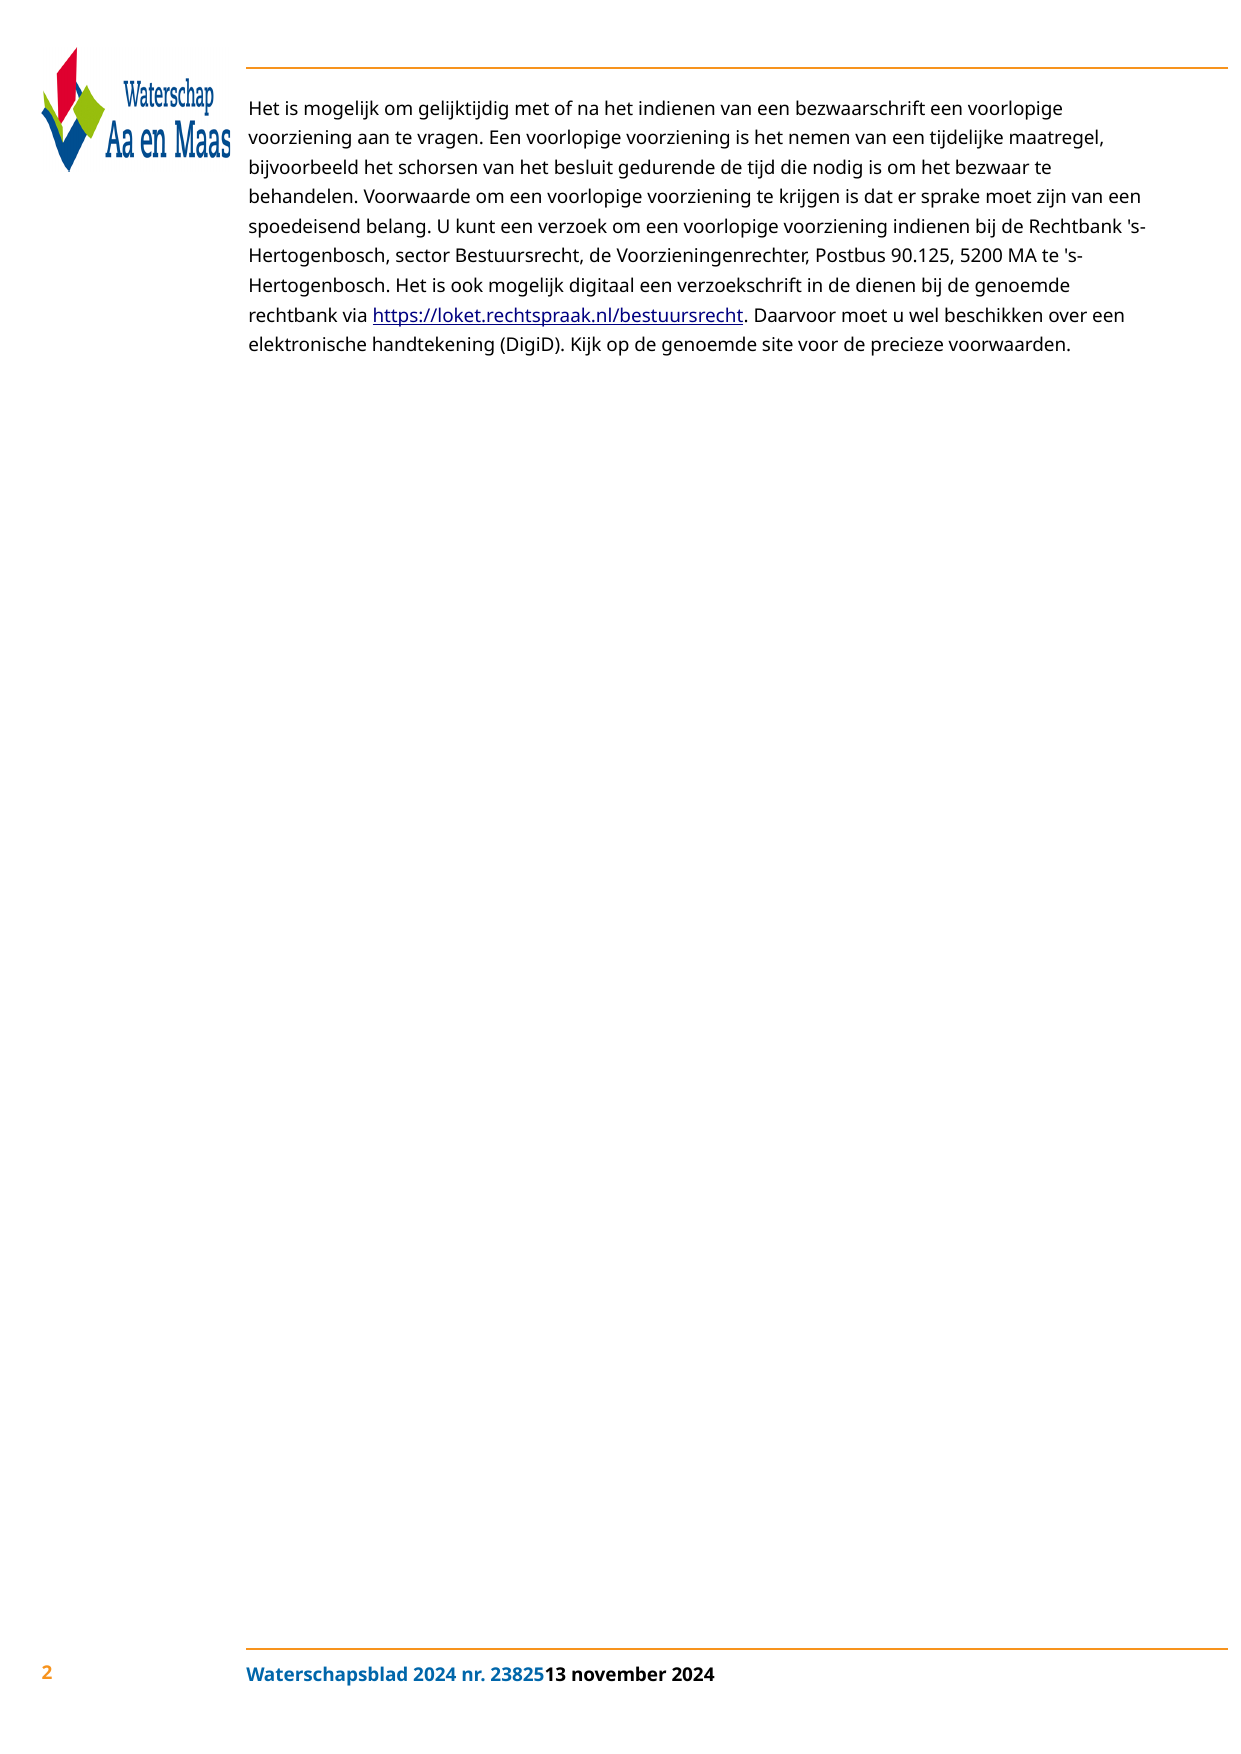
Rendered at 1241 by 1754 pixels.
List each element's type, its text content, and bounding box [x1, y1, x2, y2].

picture [41, 47, 231, 172]
text Het is mogelijk om gelijktijdig met of na het indienen van een bezwaarschrift een voorlopige voorziening aan te vragen. Een voorlopige voorziening is het nemen van een tijdelijke maatregel, bijvoorbeeld het schorsen van het besluit gedurende de tijd die nodig is om het bezwaar te behandelen. Voorwaarde om een voorlopige voorziening te krijgen is dat er sprake moet zijn van een spoedeisend belang. U kunt een verzoek om een voorlopige voorziening indienen bij de Rechtbank 's-Hertogenbosch, sector Bestuursrecht, de Voorzieningenrechter, Postbus 90.125, 5200 MA te 's-Hertogenbosch. Het is ook mogelijk digitaal een verzoekschrift in de dienen bij de genoemde rechtbank via https://loket.rechtspraak.nl/bestuursrecht. Daarvoor moet u wel beschikken over een elektronische handtekening (DigiD). Kijk op de genoemde site voor de precieze voorwaarden. [248, 95, 1152, 357]
